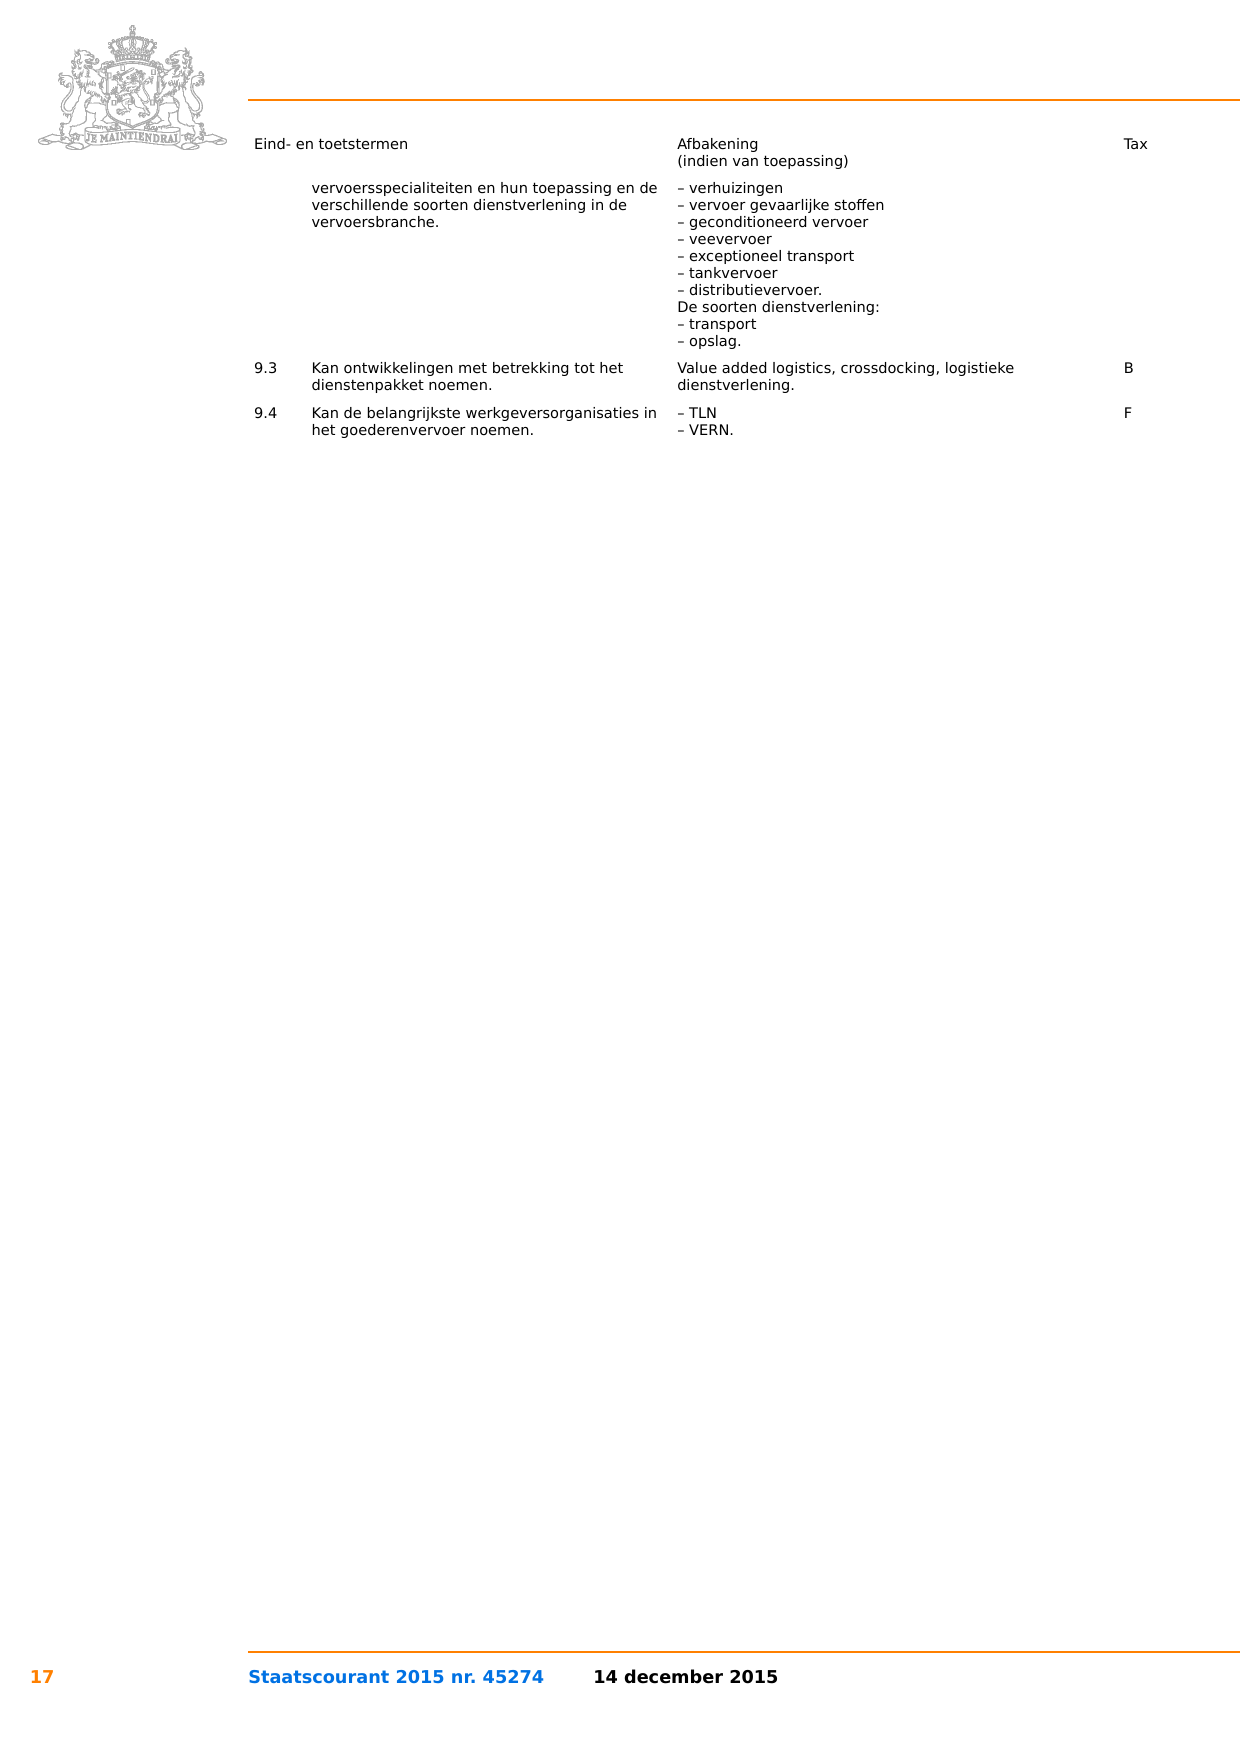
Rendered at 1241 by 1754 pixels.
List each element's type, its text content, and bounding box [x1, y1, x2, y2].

table_cell – verhuizingen – vervoer gevaarlijke stoffen – geconditioneerd vervoer – veevervoer – exceptioneel transport – tankvervoer – distributievervoer. De soorten dienstverlening: – transport – opslag. [672, 175, 1117, 354]
table_header Afbakening (indien van toepassing) [672, 131, 1117, 174]
table_cell Kan de belangrijkste werkgeversorganisaties in het goederenvervoer noemen. [306, 400, 671, 443]
table_cell – TLN – VERN. [672, 400, 1117, 443]
table_cell Value added logistics, crossdocking, logistieke dienstverlening. [672, 356, 1117, 399]
table_cell [249, 175, 305, 354]
table_cell 9.4 [249, 400, 305, 443]
table_cell 9.3 [249, 356, 305, 399]
picture [38, 25, 227, 150]
table_header Eind- en toetstermen [249, 131, 671, 174]
table_cell F [1118, 400, 1163, 443]
table_cell [1118, 175, 1163, 354]
table_header Tax [1118, 131, 1163, 174]
table_cell vervoersspecialiteiten en hun toepassing en de verschillende soorten dienstverlening in de vervoersbranche. [306, 175, 671, 354]
table_cell B [1118, 356, 1163, 399]
table_cell Kan ontwikkelingen met betrekking tot het dienstenpakket noemen. [306, 356, 671, 399]
